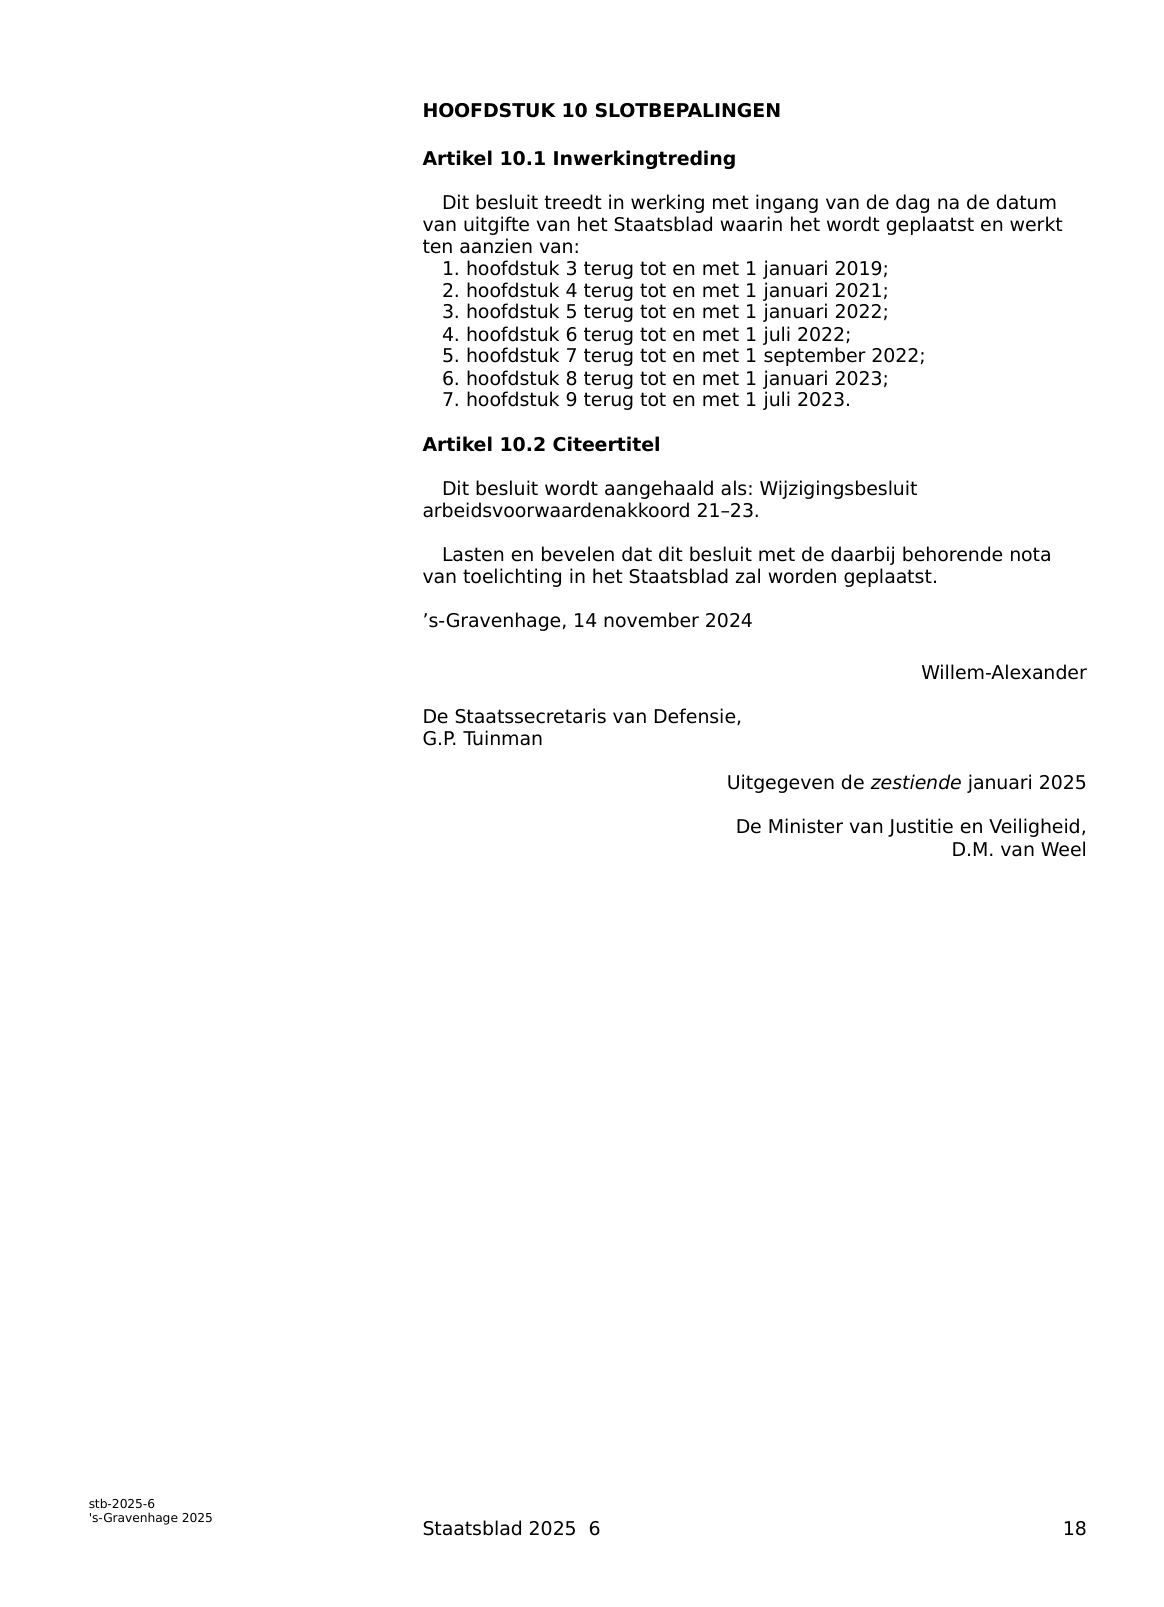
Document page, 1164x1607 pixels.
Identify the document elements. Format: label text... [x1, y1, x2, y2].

text Willem-Alexander [422, 662, 1087, 684]
text 1. hoofdstuk 3 terug tot en met 1 januari 2019; [422, 257, 1087, 279]
text 3. hoofdstuk 5 terug tot en met 1 januari 2022; [422, 301, 1087, 323]
text Lasten en bevelen dat dit besluit met de daarbij behorende nota van toelichting in het Staatsblad zal worden geplaatst. [422, 544, 1087, 588]
text 4. hoofdstuk 6 terug tot en met 1 juli 2022; [422, 323, 1087, 345]
text 's-Gravenhage 2025 [88, 1511, 323, 1525]
subtitle Artikel 10.1 Inwerkingtreding [422, 147, 1087, 169]
text stb-2025-6 [88, 1497, 323, 1511]
text ’s-Gravenhage, 14 november 2024 [422, 610, 1087, 632]
text 5. hoofdstuk 7 terug tot en met 1 september 2022; [422, 345, 1087, 367]
text 2. hoofdstuk 4 terug tot en met 1 januari 2021; [422, 279, 1087, 301]
subtitle Artikel 10.2 Citeertitel [422, 433, 1087, 456]
text Uitgegeven de zestiende januari 2025 [422, 772, 1087, 794]
text 6. hoofdstuk 8 terug tot en met 1 januari 2023; [422, 367, 1087, 389]
text Dit besluit treedt in werking met ingang van de dag na de datum van uitgifte van het Staatsblad waarin het wordt geplaatst en werkt ten aanzien van: [422, 192, 1087, 257]
text De Staatssecretaris van Defensie, G.P. Tuinman [422, 706, 1087, 750]
text De Minister van Justitie en Veiligheid, D.M. van Weel [422, 816, 1087, 860]
text 7. hoofdstuk 9 terug tot en met 1 juli 2023. [422, 389, 1087, 411]
subtitle HOOFDSTUK 10 SLOTBEPALINGEN [422, 100, 1087, 122]
text Dit besluit wordt aangehaald als: Wijzigingsbesluit arbeidsvoorwaardenakkoord 21–23. [422, 478, 1087, 522]
